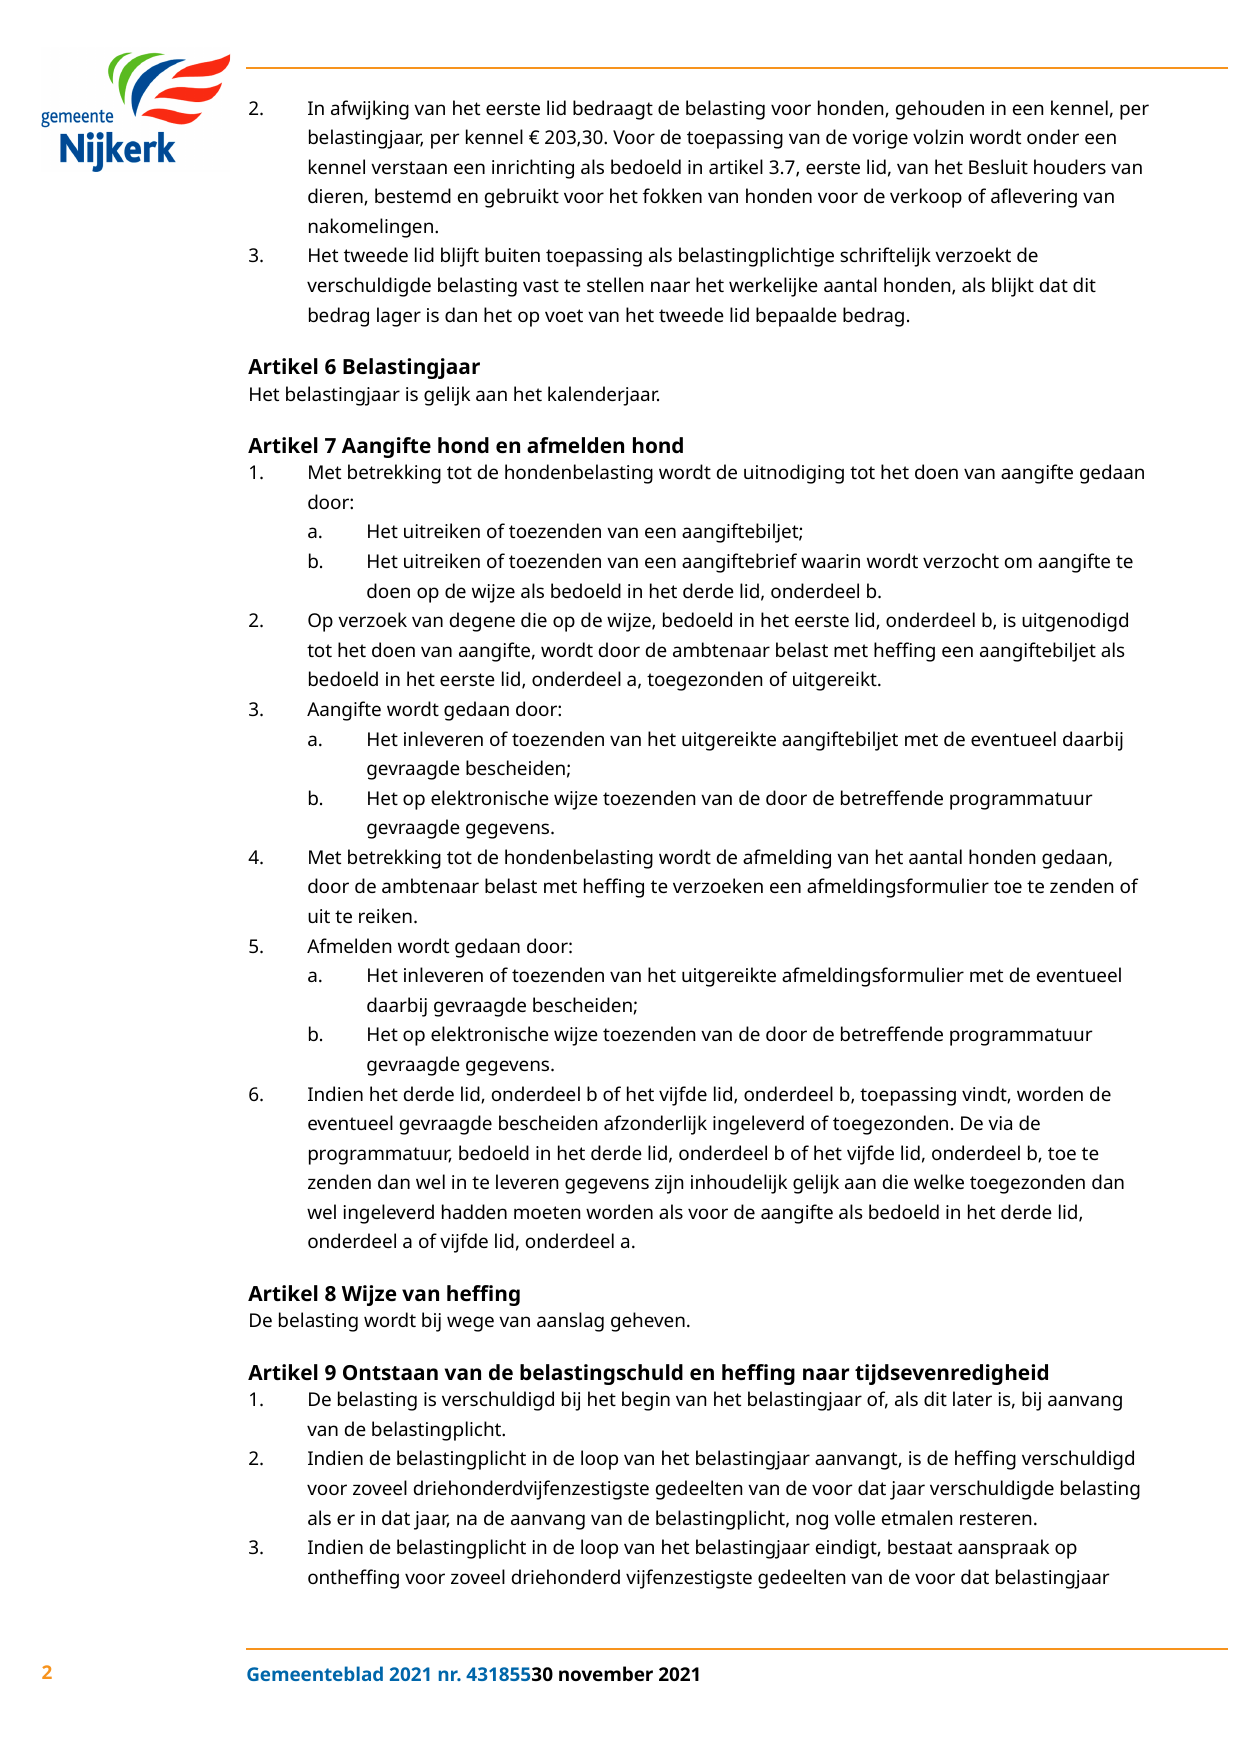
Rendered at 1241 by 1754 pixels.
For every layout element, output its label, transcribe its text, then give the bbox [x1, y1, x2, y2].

picture [41, 47, 231, 172]
list De belasting is verschuldigd bij het begin van het belastingjaar of, als dit later is, bij aanvang van de belastingplicht. [248, 1386, 1152, 1442]
text Artikel 7 Aangifte hond en afmelden hond [248, 431, 1152, 459]
list Met betrekking tot de hondenbelasting wordt de afmelding van het aantal honden gedaan, door de ambtenaar belast met heffing te verzoeken een afmeldingsformulier toe te zenden of uit te reiken. [248, 844, 1152, 929]
list Indien de belastingplicht in de loop van het belastingjaar eindigt, bestaat aanspraak op ontheffing voor zoveel driehonderd vijfenzestigste gedeelten van de voor dat belastingjaar [248, 1534, 1152, 1590]
list Indien de belastingplicht in de loop van het belastingjaar aanvangt, is de heffing verschuldigd voor zoveel driehonderdvijfenzestigste gedeelten van de voor dat jaar verschuldigde belasting als er in dat jaar, na de aanvang van de belastingplicht, nog volle etmalen resteren. [248, 1446, 1152, 1531]
list Het uitreiken of toezenden van een aangiftebrief waarin wordt verzocht om aangifte te doen op de wijze als bedoeld in het derde lid, onderdeel b. [307, 548, 1152, 604]
list Indien het derde lid, onderdeel b of het vijfde lid, onderdeel b, toepassing vindt, worden de eventueel gevraagde bescheiden afzonderlijk ingeleverd of toegezonden. De via de programmatuur, bedoeld in het derde lid, onderdeel b of het vijfde lid, onderdeel b, toe te zenden dan wel in te leveren gegevens zijn inhoudelijk gelijk aan die welke toegezonden dan wel ingeleverd hadden moeten worden als voor de aangifte als bedoeld in het derde lid, onderdeel a of vijfde lid, onderdeel a. [248, 1081, 1152, 1254]
list Het inleveren of toezenden van het uitgereikte aangiftebiljet met de eventueel daarbij gevraagde bescheiden; [307, 726, 1152, 781]
list Afmelden wordt gedaan door: [248, 933, 1152, 959]
text Het belastingjaar is gelijk aan het kalenderjaar. [248, 381, 1152, 406]
list Aangifte wordt gedaan door: [248, 696, 1152, 722]
list Het uitreiken of toezenden van een aangiftebiljet; [307, 519, 1152, 544]
list Het op elektronische wijze toezenden van de door de betreffende programmatuur gevraagde gegevens. [307, 1022, 1152, 1077]
text Artikel 6 Belastingjaar [248, 352, 1152, 381]
list Het inleveren of toezenden van het uitgereikte afmeldingsformulier met de eventueel daarbij gevraagde bescheiden; [307, 962, 1152, 1018]
list Op verzoek van degene die op de wijze, bedoeld in het eerste lid, onderdeel b, is uitgenodigd tot het doen van aangifte, wordt door de ambtenaar belast met heffing een aangiftebiljet als bedoeld in het eerste lid, onderdeel a, toegezonden of uitgereikt. [248, 607, 1152, 692]
text Artikel 8 Wijze van heffing [248, 1279, 1152, 1308]
text Artikel 9 Ontstaan van de belastingschuld en heffing naar tijdsevenredigheid [248, 1358, 1152, 1386]
text De belasting wordt bij wege van aanslag geheven. [248, 1308, 1152, 1333]
list In afwijking van het eerste lid bedraagt de belasting voor honden, gehouden in een kennel, per belastingjaar, per kennel € 203,30. Voor de toepassing van de vorige volzin wordt onder een kennel verstaan een inrichting als bedoeld in artikel 3.7, eerste lid, van het Besluit houders van dieren, bestemd en gebruikt voor het fokken van honden voor de verkoop of aflevering van nakomelingen. [248, 95, 1152, 239]
list Met betrekking tot de hondenbelasting wordt de uitnodiging tot het doen van aangifte gedaan door: [248, 459, 1152, 515]
list Het op elektronische wijze toezenden van de door de betreffende programmatuur gevraagde gegevens. [307, 785, 1152, 840]
list Het tweede lid blijft buiten toepassing als belastingplichtige schriftelijk verzoekt de verschuldigde belasting vast te stellen naar het werkelijke aantal honden, als blijkt dat dit bedrag lager is dan het op voet van het tweede lid bepaalde bedrag. [248, 243, 1152, 328]
